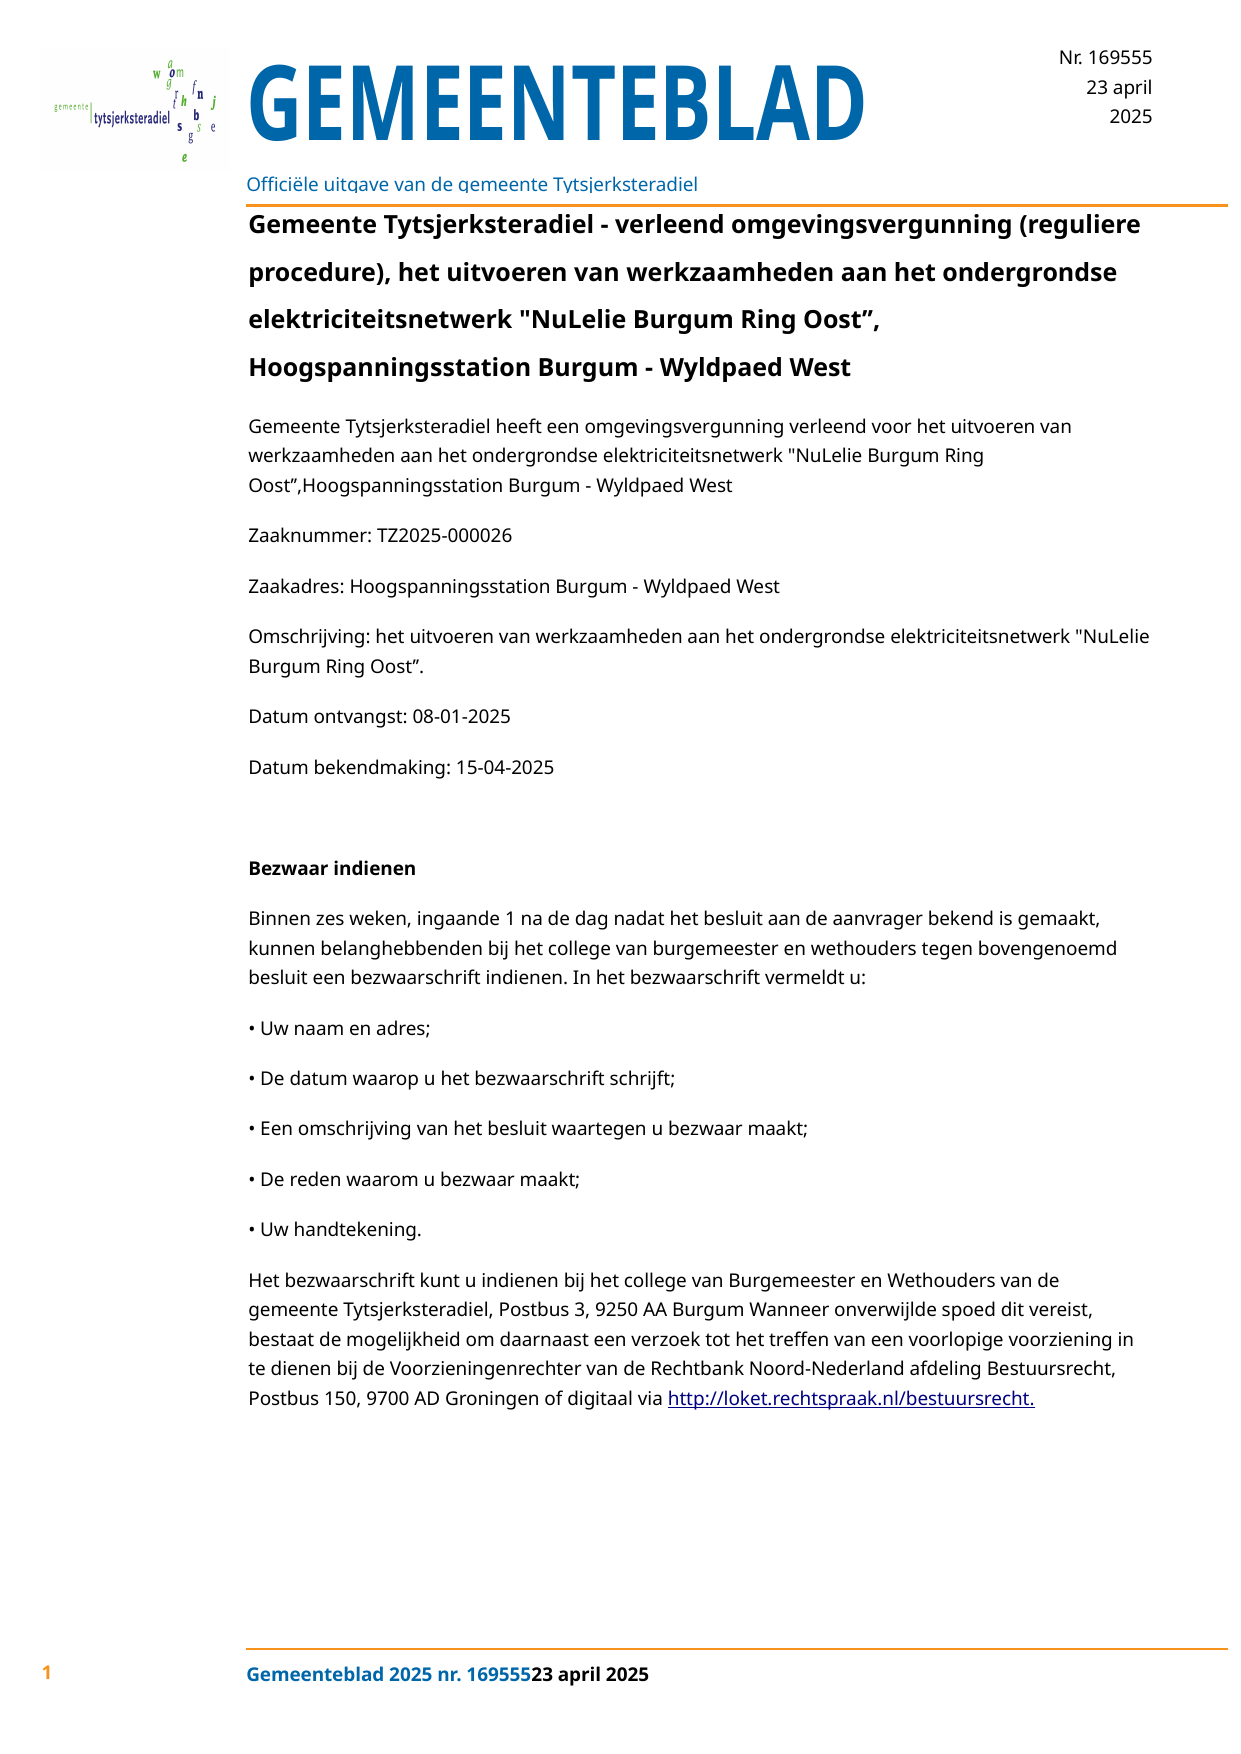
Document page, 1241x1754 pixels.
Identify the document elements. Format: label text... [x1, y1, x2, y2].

text • De datum waarop u het bezwaarschrift schrijft; [248, 1065, 1152, 1091]
text Datum ontvangst: 08-01-2025 [248, 703, 1152, 729]
text • Uw naam en adres; [248, 1015, 1152, 1041]
text Binnen zes weken, ingaande 1 na de dag nadat het besluit aan de aanvrager bekend is gemaakt, kunnen belanghebbenden bij het college van burgemeester en wethouders tegen bovengenoemd besluit een bezwaarschrift indienen. In het bezwaarschrift vermeldt u: [248, 905, 1152, 990]
text • Een omschrijving van het besluit waartegen u bezwaar maakt; [248, 1116, 1152, 1141]
text Datum bekendmaking: 15-04-2025 [248, 754, 1152, 780]
picture [41, 47, 231, 172]
text Gemeente Tytsjerksteradiel - verleend omgevingsvergunning (reguliere procedure), het uitvoeren van werkzaamheden aan het ondergrondse elektriciteitsnetwerk "NuLelie Burgum Ring Oost’’, Hoogspanningsstation Burgum - Wyldpaed West [248, 207, 1152, 384]
text • De reden waarom u bezwaar maakt; [248, 1166, 1152, 1192]
text Omschrijving: het uitvoeren van werkzaamheden aan het ondergrondse elektriciteitsnetwerk "NuLelie Burgum Ring Oost’’. [248, 623, 1152, 679]
text Zaaknummer: TZ2025-000026 [248, 523, 1152, 548]
text Het bezwaarschrift kunt u indienen bij het college van Burgemeester en Wethouders van de gemeente Tytsjerksteradiel, Postbus 3, 9250 AA Burgum Wanneer onverwijlde spoed dit vereist, bestaat de mogelijkheid om daarnaast een verzoek tot het treffen van een voorlopige voorziening in te dienen bij de Voorzieningenrechter van de Rechtbank Noord-Nederland afdeling Bestuursrecht, Postbus 150, 9700 AD Groningen of digitaal via http://loket.rechtspraak.nl/bestuursrecht. [248, 1267, 1152, 1411]
text Bezwaar indienen [248, 855, 1152, 881]
text • Uw handtekening. [248, 1216, 1152, 1242]
text Zaakadres: Hoogspanningsstation Burgum - Wyldpaed West [248, 573, 1152, 599]
text Gemeente Tytsjerksteradiel heeft een omgevingsvergunning verleend voor het uitvoeren van werkzaamheden aan het ondergrondse elektriciteitsnetwerk "NuLelie Burgum Ring Oost’’,Hoogspanningsstation Burgum - Wyldpaed West [248, 413, 1152, 498]
